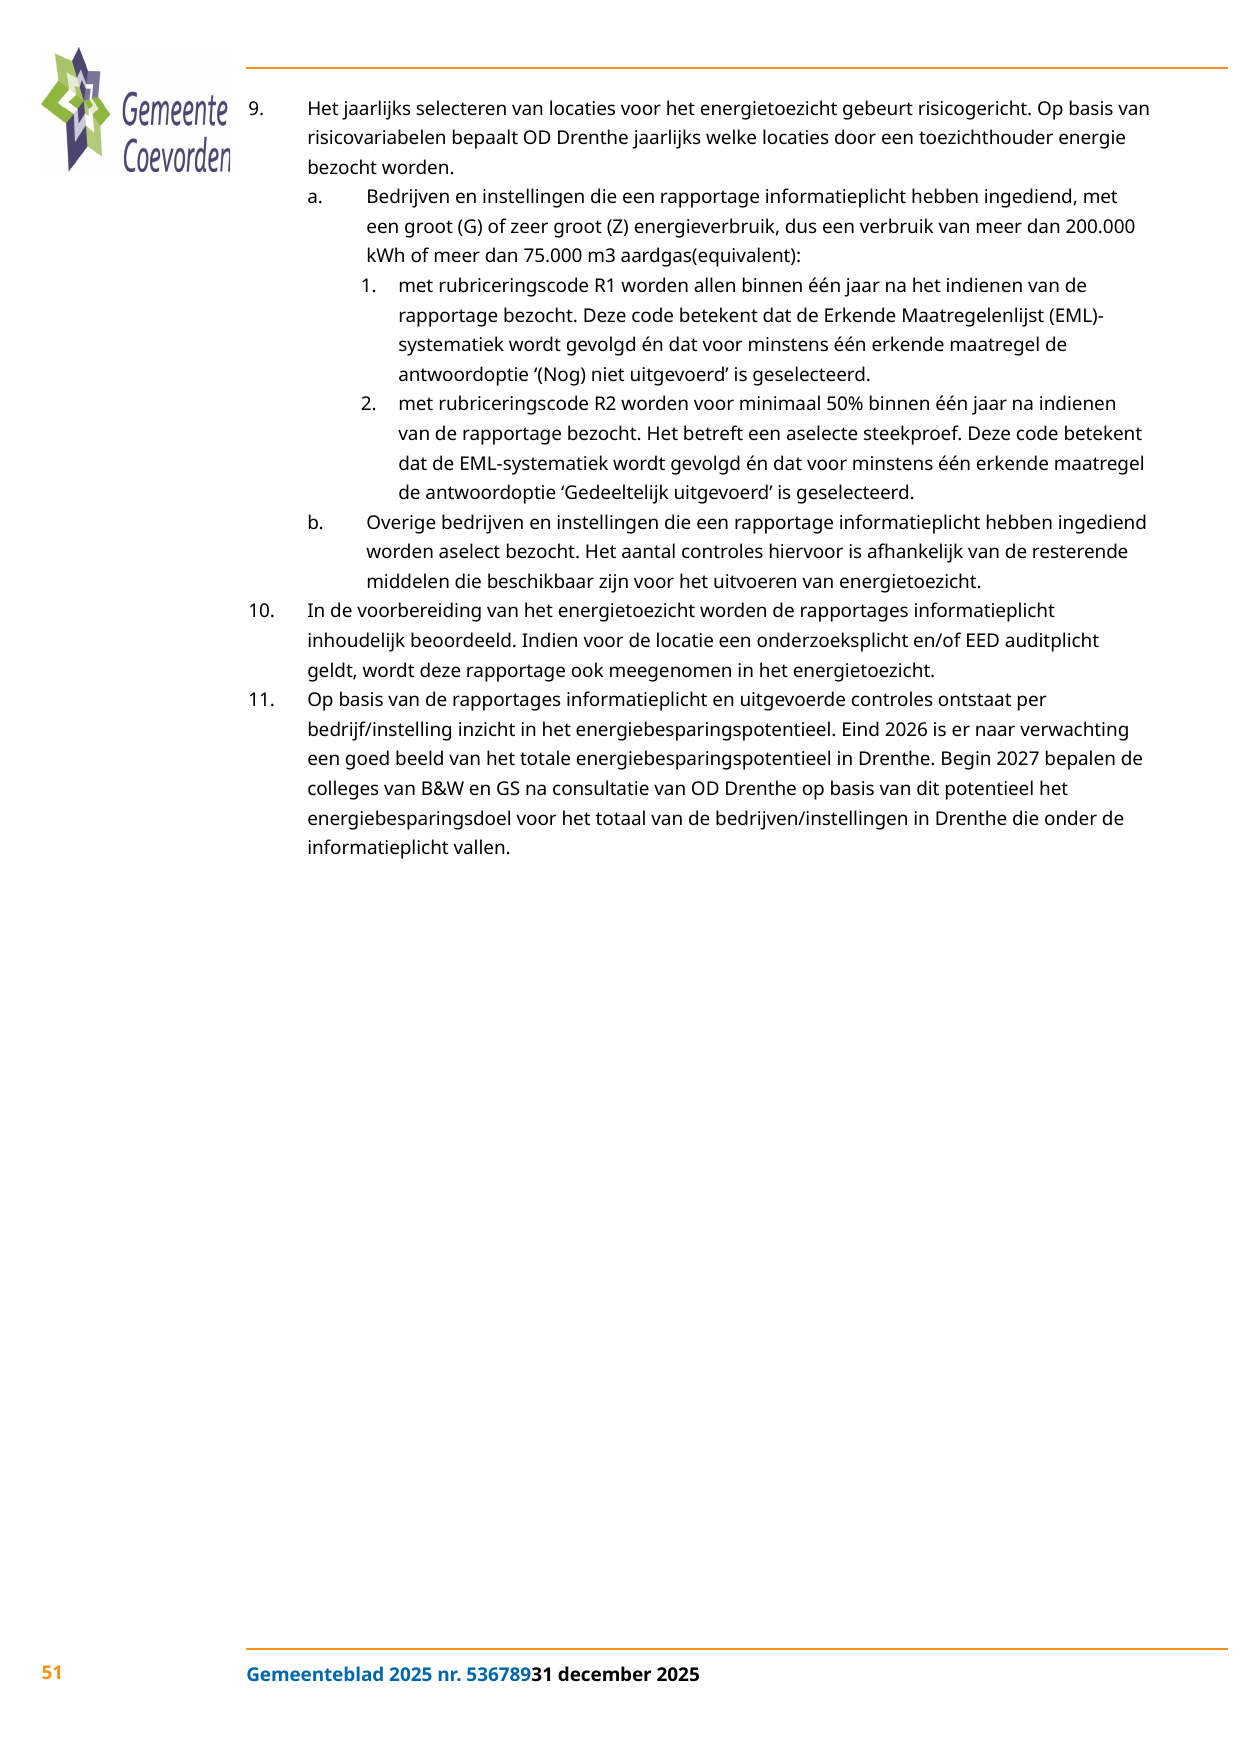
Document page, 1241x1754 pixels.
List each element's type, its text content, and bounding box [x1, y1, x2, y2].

list Het jaarlijks selecteren van locaties voor het energietoezicht gebeurt risicogericht. Op basis van risicovariabelen bepaalt OD Drenthe jaarlijks welke locaties door een toezichthouder energie bezocht worden. [248, 95, 1152, 180]
picture [41, 47, 231, 172]
list met rubriceringscode R1 worden allen binnen één jaar na het indienen van de rapportage bezocht. Deze code betekent dat de Erkende Maatregelenlijst (EML)-systematiek wordt gevolgd én dat voor minstens één erkende maatregel de antwoordoptie ‘(Nog) niet uitgevoerd’ is geselecteerd. [361, 272, 1152, 387]
list Bedrijven en instellingen die een rapportage informatieplicht hebben ingediend, met een groot (G) of zeer groot (Z) energieverbruik, dus een verbruik van meer dan 200.000 kWh of meer dan 75.000 m3 aardgas(equivalent): [307, 183, 1152, 268]
list In de voorbereiding van het energietoezicht worden de rapportages informatieplicht inhoudelijk beoordeeld. Indien voor de locatie een onderzoeksplicht en/of EED auditplicht geldt, wordt deze rapportage ook meegenomen in het energietoezicht. [248, 598, 1152, 683]
list Op basis van de rapportages informatieplicht en uitgevoerde controles ontstaat per bedrijf/instelling inzicht in het energiebesparingspotentieel. Eind 2026 is er naar verwachting een goed beeld van het totale energiebesparingspotentieel in Drenthe. Begin 2027 bepalen de colleges van B&W en GS na consultatie van OD Drenthe op basis van dit potentieel het energiebesparingsdoel voor het totaal van de bedrijven/instellingen in Drenthe die onder de informatieplicht vallen. [248, 686, 1152, 860]
list Overige bedrijven en instellingen die een rapportage informatieplicht hebben ingediend worden aselect bezocht. Het aantal controles hiervoor is afhankelijk van de resterende middelen die beschikbaar zijn voor het uitvoeren van energietoezicht. [307, 509, 1152, 594]
list met rubriceringscode R2 worden voor minimaal 50% binnen één jaar na indienen van de rapportage bezocht. Het betreft een aselecte steekproef. Deze code betekent dat de EML-systematiek wordt gevolgd én dat voor minstens één erkende maatregel de antwoordoptie ‘Gedeeltelijk uitgevoerd’ is geselecteerd. [361, 391, 1152, 505]
